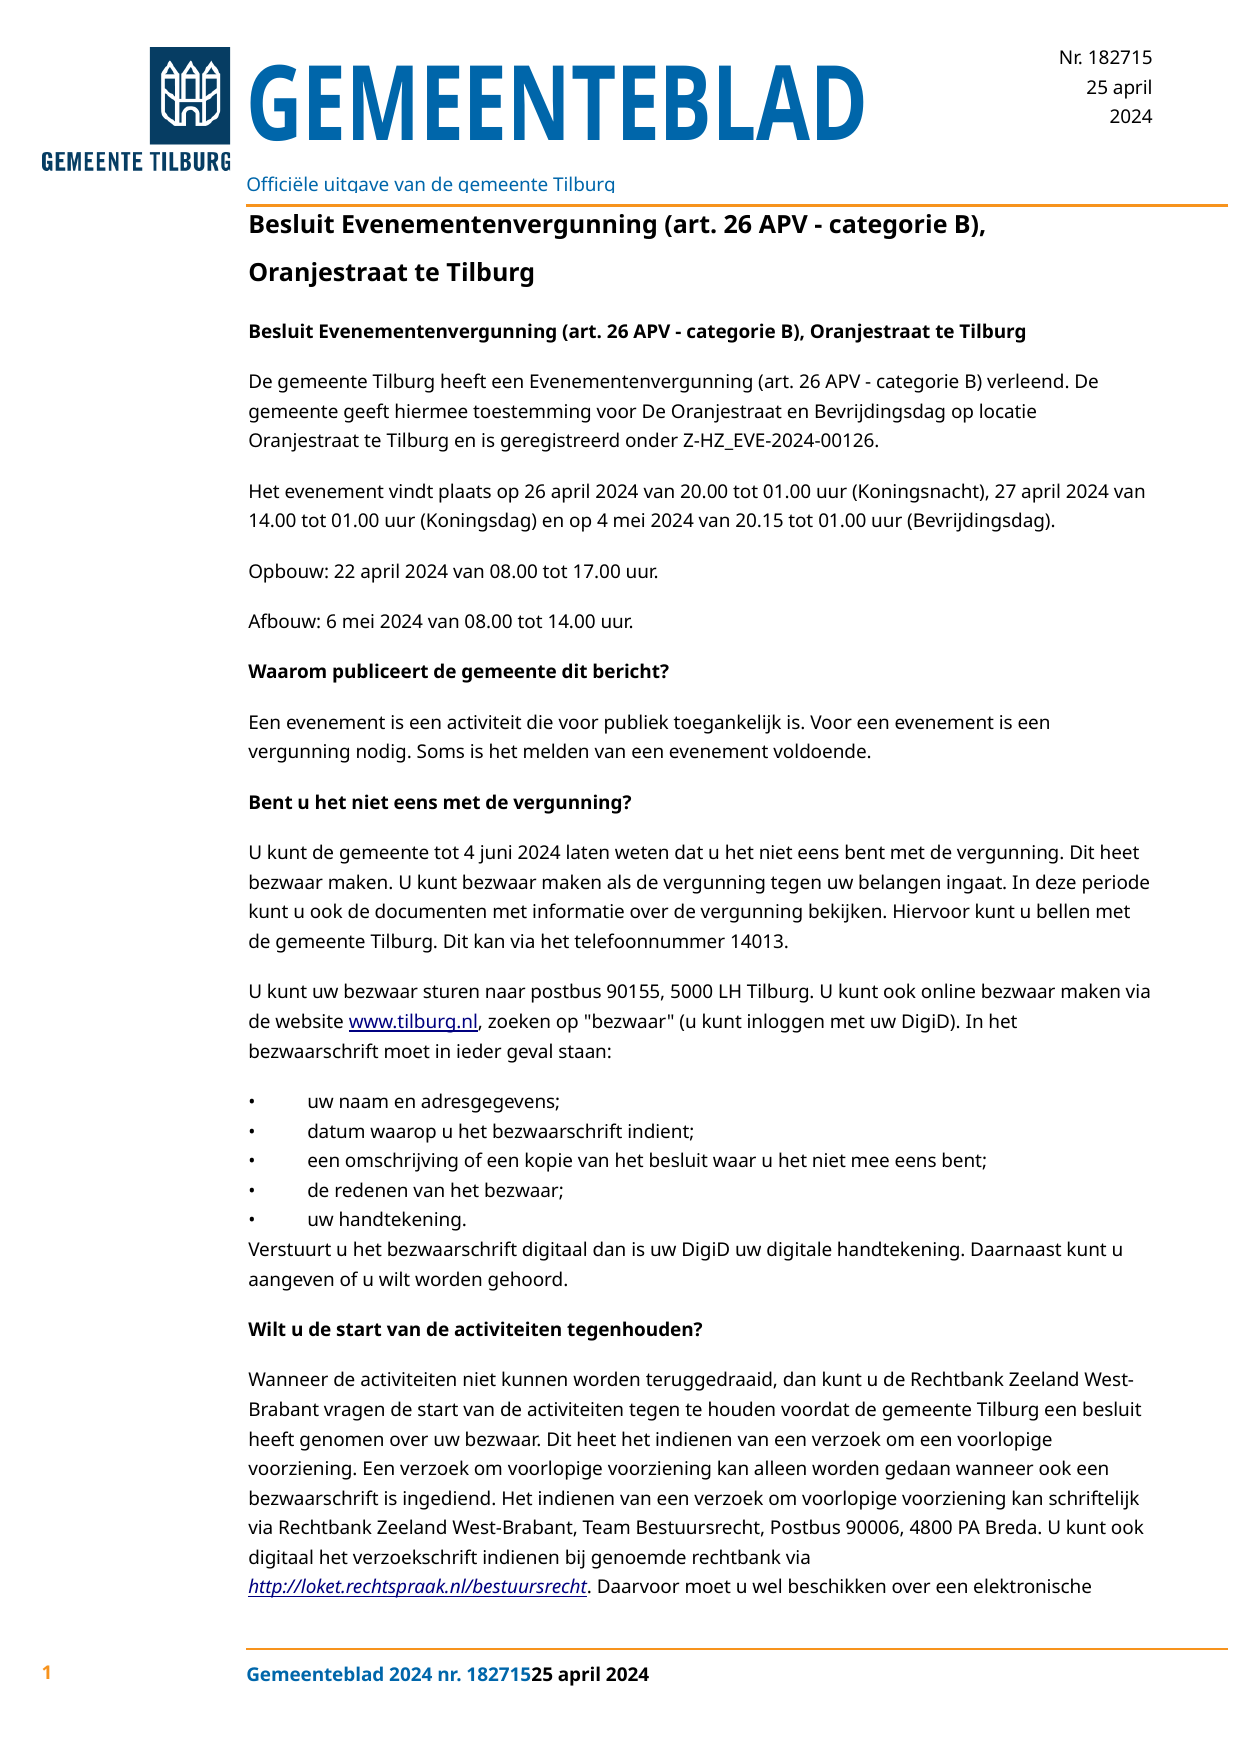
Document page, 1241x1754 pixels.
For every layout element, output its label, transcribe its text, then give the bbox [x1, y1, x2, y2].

text Opbouw: 22 april 2024 van 08.00 tot 17.00 uur. [248, 558, 1152, 584]
text U kunt de gemeente tot 4 juni 2024 laten weten dat u het niet eens bent met de vergunning. Dit heet bezwaar maken. U kunt bezwaar maken als de vergunning tegen uw belangen ingaat. In deze periode kunt u ook de documenten met informatie over de vergunning bekijken. Hiervoor kunt u bellen met de gemeente Tilburg. Dit kan via het telefoonnummer 14013. [248, 839, 1152, 954]
text Waarom publiceert de gemeente dit bericht? [248, 659, 1152, 684]
text Bent u het niet eens met de vergunning? [248, 789, 1152, 815]
list de redenen van het bezwaar; [248, 1177, 1152, 1203]
list datum waarop u het bezwaarschrift indient; [248, 1118, 1152, 1144]
text De gemeente Tilburg heeft een Evenementenvergunning (art. 26 APV - categorie B) verleend. De gemeente geeft hiermee toestemming voor De Oranjestraat en Bevrijdingsdag op locatie Oranjestraat te Tilburg en is geregistreerd onder Z-HZ_EVE-2024-00126. [248, 368, 1152, 453]
list uw naam en adresgegevens; [248, 1088, 1152, 1114]
text Verstuurt u het bezwaarschrift digitaal dan is uw DigiD uw digitale handtekening. Daarnaast kunt u aangeven of u wilt worden gehoord. [248, 1236, 1152, 1292]
text Het evenement vindt plaats op 26 april 2024 van 20.00 tot 01.00 uur (Koningsnacht), 27 april 2024 van 14.00 tot 01.00 uur (Koningsdag) en op 4 mei 2024 van 20.15 tot 01.00 uur (Bevrijdingsdag). [248, 478, 1152, 533]
text Besluit Evenementenvergunning (art. 26 APV - categorie B), Oranjestraat te Tilburg [248, 318, 1152, 344]
text U kunt uw bezwaar sturen naar postbus 90155, 5000 LH Tilburg. U kunt ook online bezwaar maken via de website www.tilburg.nl, zoeken op "bezwaar" (u kunt inloggen met uw DigiD). In het bezwaarschrift moet in ieder geval staan: [248, 979, 1152, 1064]
text Afbouw: 6 mei 2024 van 08.00 tot 14.00 uur. [248, 608, 1152, 634]
list een omschrijving of een kopie van het besluit waar u het niet mee eens bent; [248, 1147, 1152, 1173]
picture [41, 47, 231, 172]
text Wanneer de activiteiten niet kunnen worden teruggedraaid, dan kunt u de Rechtbank Zeeland West-Brabant vragen de start van de activiteiten tegen te houden voordat de gemeente Tilburg een besluit heeft genomen over uw bezwaar. Dit heet het indienen van een verzoek om een voorlopige voorziening. Een verzoek om voorlopige voorziening kan alleen worden gedaan wanneer ook een bezwaarschrift is ingediend. Het indienen van een verzoek om voorlopige voorziening kan schriftelijk via Rechtbank Zeeland West-Brabant, Team Bestuursrecht, Postbus 90006, 4800 PA Breda. U kunt ook digitaal het verzoekschrift indienen bij genoemde rechtbank via http://loket.rechtspraak.nl/bestuursrecht. Daarvoor moet u wel beschikken over een elektronische [248, 1367, 1152, 1599]
text Besluit Evenementenvergunning (art. 26 APV - categorie B), Oranjestraat te Tilburg [248, 207, 1152, 288]
text Wilt u de start van de activiteiten tegenhouden? [248, 1316, 1152, 1342]
list uw handtekening. [248, 1207, 1152, 1232]
text Een evenement is een activiteit die voor publiek toegankelijk is. Voor een evenement is een vergunning nodig. Soms is het melden van een evenement voldoende. [248, 709, 1152, 764]
